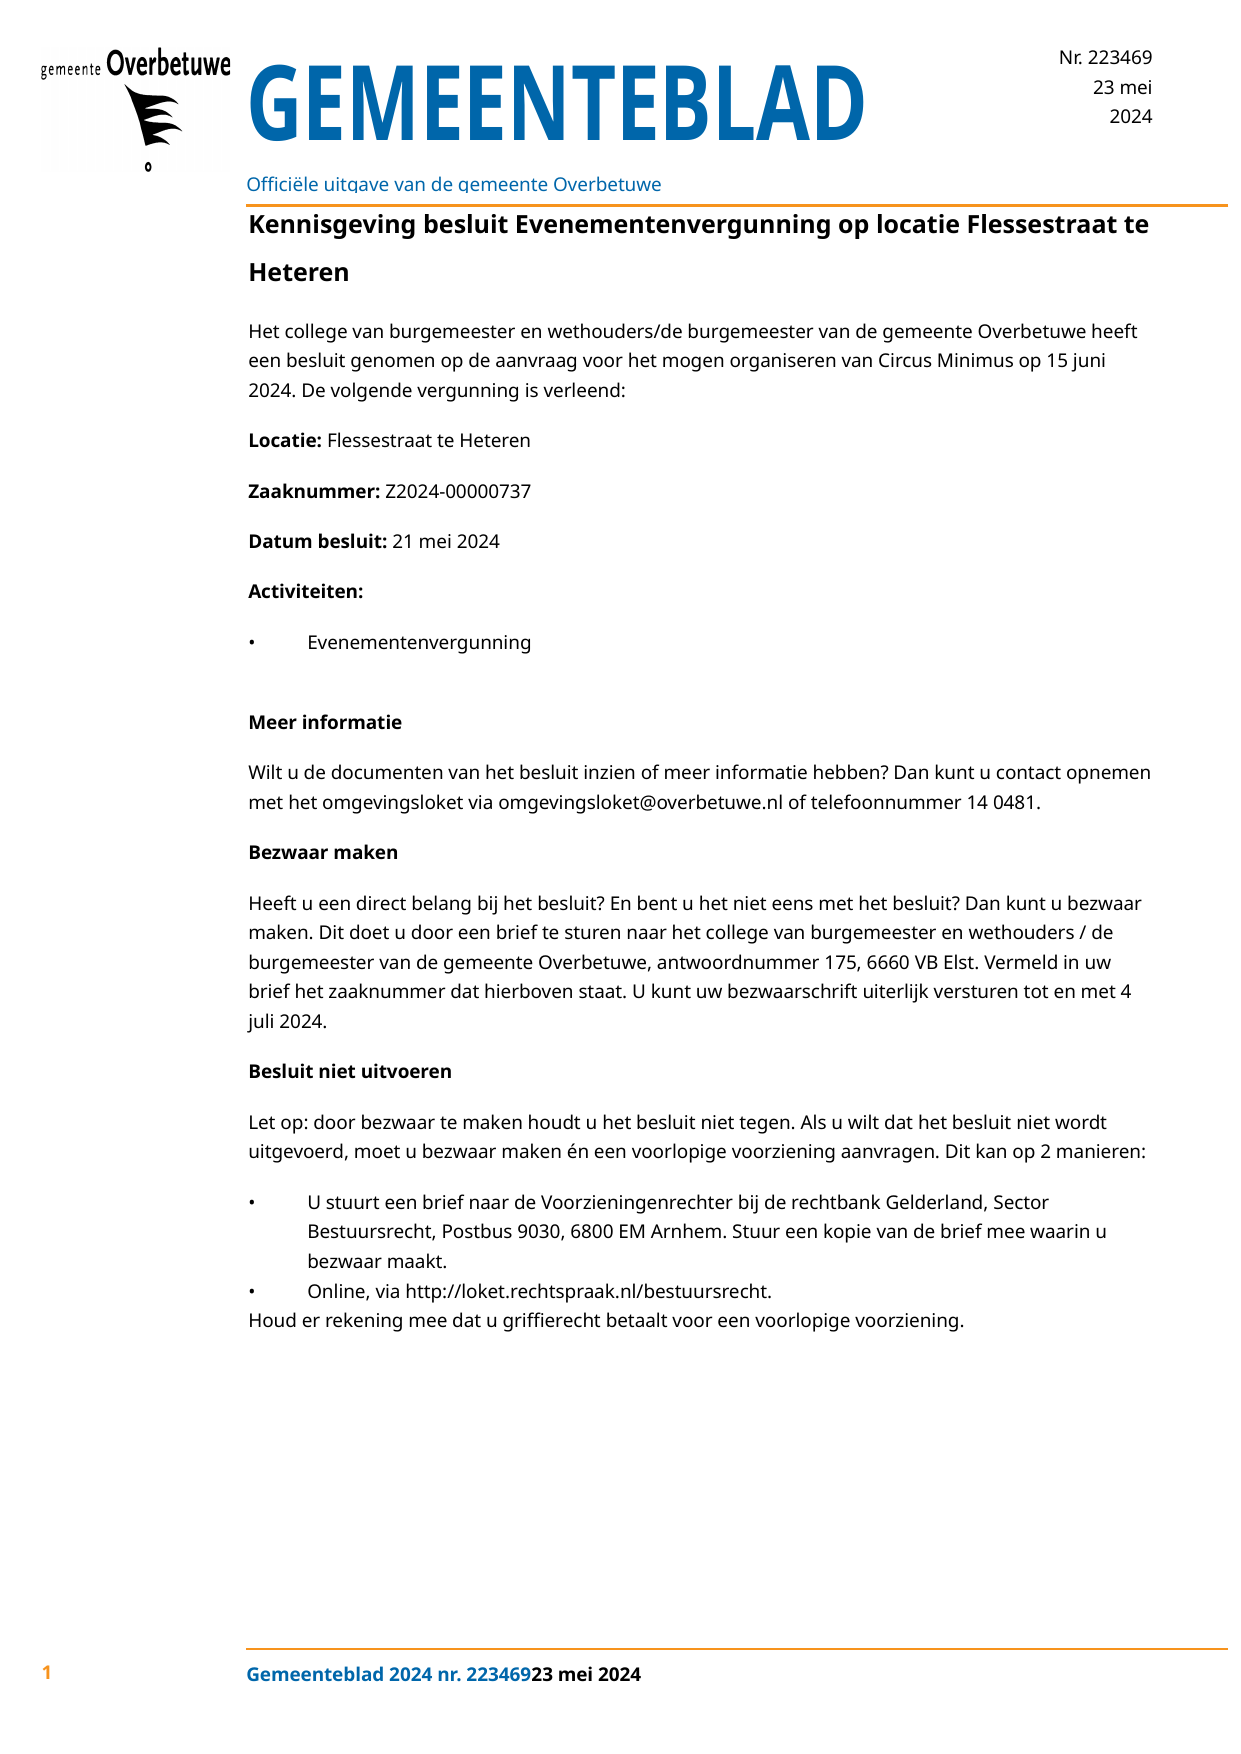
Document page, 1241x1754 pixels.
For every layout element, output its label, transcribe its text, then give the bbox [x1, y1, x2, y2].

text Het college van burgemeester en wethouders/de burgemeester van de gemeente Overbetuwe heeft een besluit genomen op de aanvraag voor het mogen organiseren van Circus Minimus op 15 juni 2024. De volgende vergunning is verleend: [248, 318, 1152, 403]
list Online, via http://loket.rechtspraak.nl/bestuursrecht. [248, 1278, 1152, 1304]
text Bezwaar maken [248, 839, 1152, 865]
text Zaaknummer: Z2024-00000737 [248, 478, 1152, 504]
text Let op: door bezwaar te maken houdt u het besluit niet tegen. Als u wilt dat het besluit niet wordt uitgevoerd, moet u bezwaar maken én een voorlopige voorziening aanvragen. Dit kan op 2 manieren: [248, 1109, 1152, 1164]
text Besluit niet uitvoeren [248, 1059, 1152, 1084]
text Datum besluit: 21 mei 2024 [248, 528, 1152, 554]
text Wilt u de documenten van het besluit inzien of meer informatie hebben? Dan kunt u contact opnemen met het omgevingsloket via omgevingsloket@overbetuwe.nl of telefoonnummer 14 0481. [248, 759, 1152, 815]
text Kennisgeving besluit Evenementenvergunning op locatie Flessestraat te Heteren [248, 207, 1152, 288]
list Evenementenvergunning [248, 629, 1152, 655]
text Heeft u een direct belang bij het besluit? En bent u het niet eens met het besluit? Dan kunt u bezwaar maken. Dit doet u door een brief te sturen naar het college van burgemeester en wethouders / de burgemeester van de gemeente Overbetuwe, antwoordnummer 175, 6660 VB Elst. Vermeld in uw brief het zaaknummer dat hierboven staat. U kunt uw bezwaarschrift uiterlijk versturen tot en met 4 juli 2024. [248, 890, 1152, 1034]
picture [41, 47, 231, 172]
text Activiteiten: [248, 579, 1152, 604]
text Houd er rekening mee dat u griffierecht betaalt voor een voorlopige voorziening. [248, 1307, 1152, 1333]
list U stuurt een brief naar de Voorzieningenrechter bij de rechtbank Gelderland, Sector Bestuursrecht, Postbus 9030, 6800 EM Arnhem. Stuur een kopie van de brief mee waarin u bezwaar maakt. [248, 1189, 1152, 1274]
text Meer informatie [248, 709, 1152, 735]
text Locatie: Flessestraat te Heteren [248, 427, 1152, 453]
